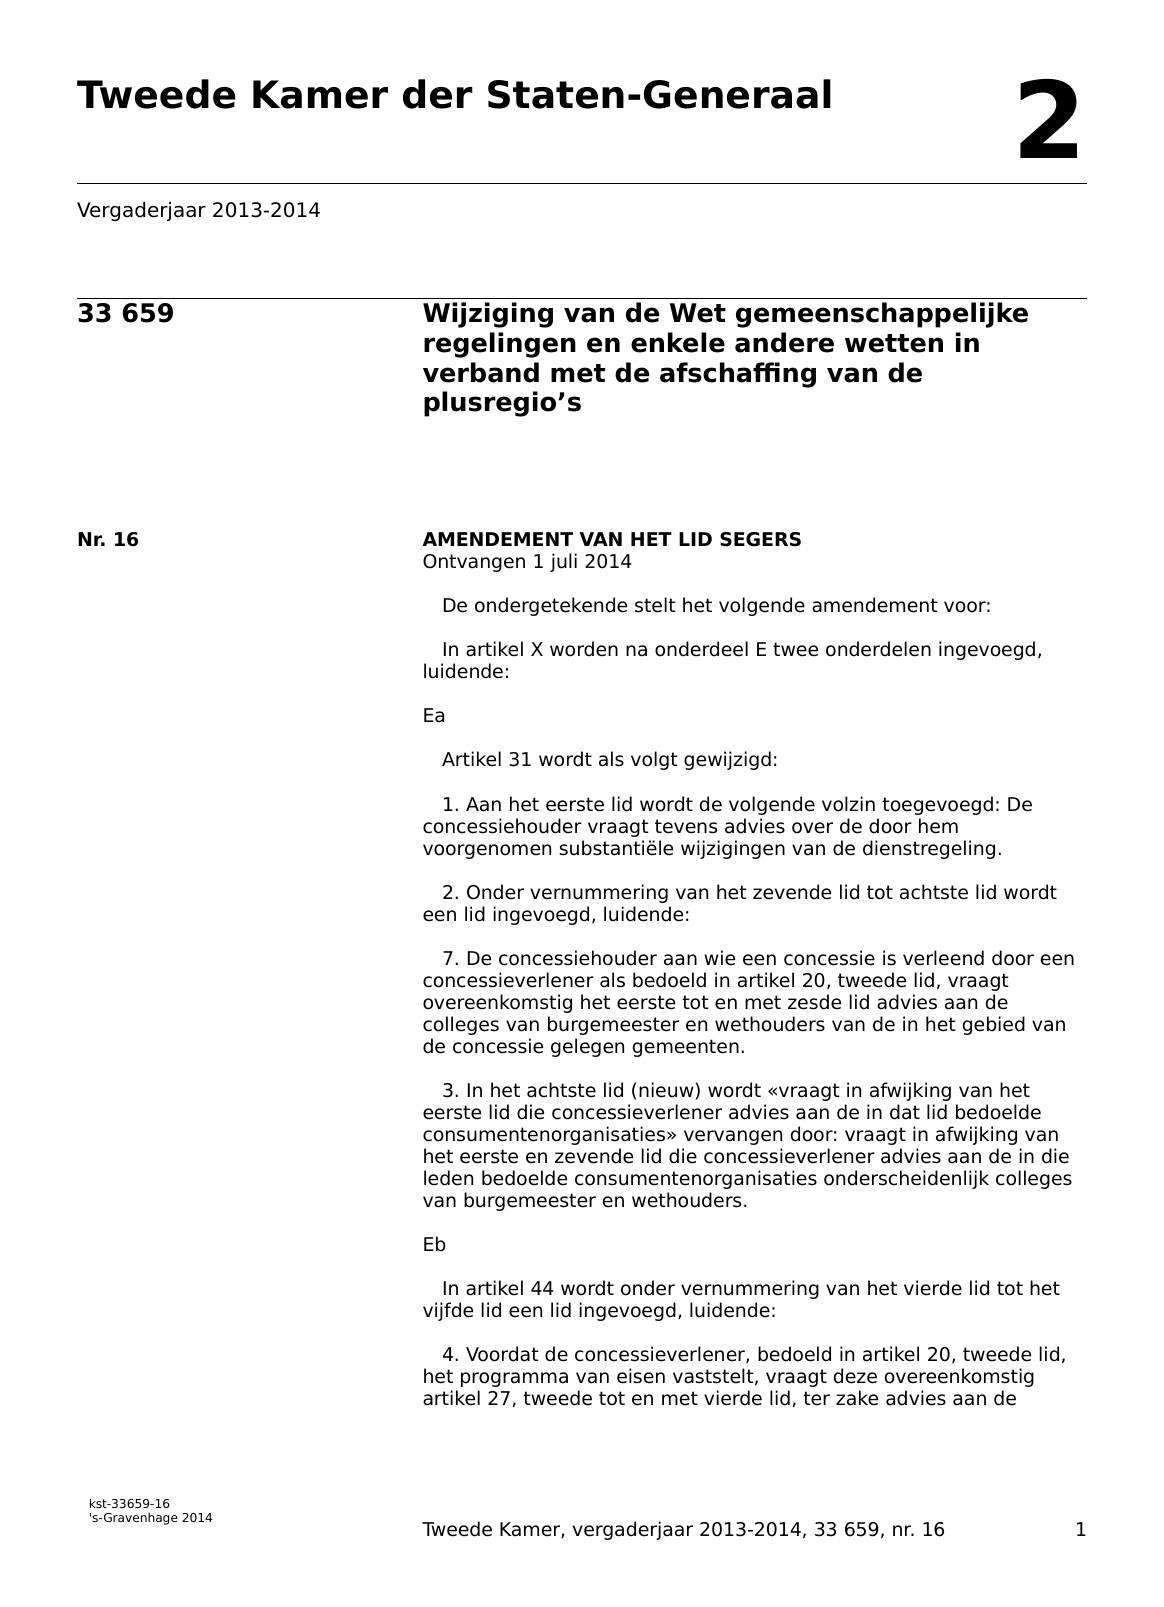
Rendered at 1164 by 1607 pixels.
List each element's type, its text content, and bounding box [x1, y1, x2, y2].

text 1. Aan het eerste lid wordt de volgende volzin toegevoegd: De concessiehouder vraagt tevens advies over de door hem voorgenomen substantiële wijzigingen van de dienstregeling. [422, 793, 1087, 859]
text Ea [422, 705, 1087, 727]
table_header Tweede Kamer der Staten-Generaal [77, 59, 886, 183]
text 4. Voordat de concessieverlener, bedoeld in artikel 20, tweede lid, het programma van eisen vaststelt, vraagt deze overeenkomstig artikel 27, tweede tot en met vierde lid, ter zake advies aan de [422, 1344, 1087, 1410]
text In artikel 44 wordt onder vernummering van het vierde lid tot het vijfde lid een lid ingevoegd, luidende: [422, 1278, 1087, 1322]
text 2. Onder vernummering van het zevende lid tot achtste lid wordt een lid ingevoegd, luidende: [422, 882, 1087, 926]
text Ontvangen 1 juli 2014 [422, 551, 1087, 573]
text 7. De concessiehouder aan wie een concessie is verleend door een concessieverlener als bedoeld in artikel 20, tweede lid, vraagt overeenkomstig het eerste tot en met zesde lid advies aan de colleges van burgemeester en wethouders van de in het gebied van de concessie gelegen gemeenten. [422, 948, 1087, 1058]
table_cell Vergaderjaar 2013-2014 [77, 184, 1087, 298]
text 3. In het achtste lid (nieuw) wordt «vraagt in afwijking van het eerste lid die concessieverlener advies aan de in dat lid bedoelde consumentenorganisaties» vervangen door: vraagt in afwijking van het eerste en zevende lid die concessieverlener advies aan de in die leden bedoelde consumentenorganisaties onderscheidenlijk colleges van burgemeester en wethouders. [422, 1080, 1087, 1212]
text 's-Gravenhage 2014 [88, 1511, 323, 1525]
text De ondergetekende stelt het volgende amendement voor: [422, 595, 1087, 617]
text Eb [422, 1234, 1087, 1256]
text In artikel X worden na onderdeel E twee onderdelen ingevoegd, luidende: [422, 639, 1087, 683]
subtitle 33 659 Wijziging van de Wet gemeenschappelijke regelingen en enkele andere wetten in verband met de afschaffing van de plusregio’s [77, 299, 1087, 418]
text kst-33659-16 [88, 1497, 323, 1511]
table_header 2 [886, 59, 1087, 183]
subtitle Nr. 16 AMENDEMENT VAN HET LID SEGERS [77, 529, 1087, 551]
text Artikel 31 wordt als volgt gewijzigd: [422, 749, 1087, 771]
